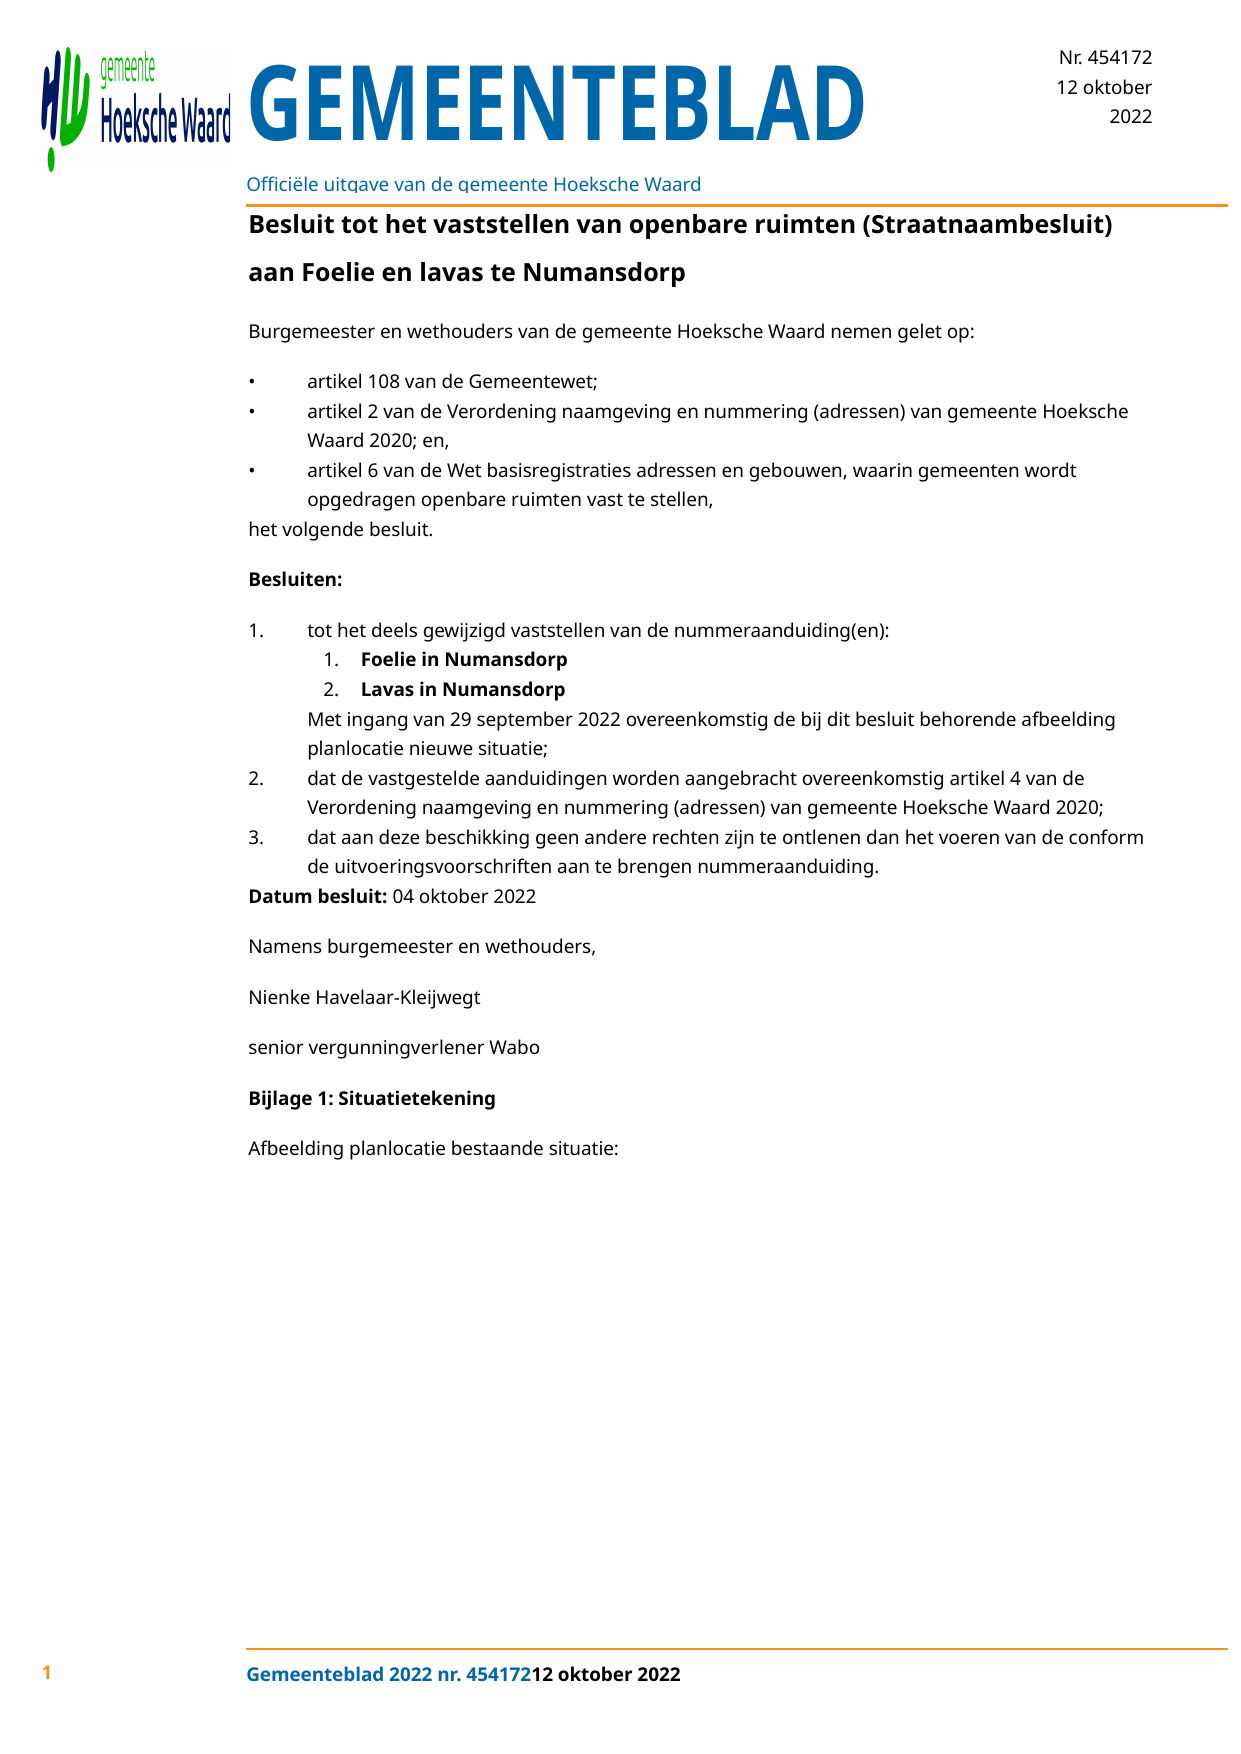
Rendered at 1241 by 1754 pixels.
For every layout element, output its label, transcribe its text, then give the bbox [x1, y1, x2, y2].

list artikel 2 van de Verordening naamgeving en nummering (adressen) van gemeente Hoeksche Waard 2020; en, [248, 398, 1152, 453]
text Bijlage 1: Situatietekening [248, 1085, 1152, 1111]
text Datum besluit: 04 oktober 2022 [248, 883, 1152, 909]
list Met ingang van 29 september 2022 overeenkomstig de bij dit besluit behorende afbeelding planlocatie nieuwe situatie; [248, 706, 1152, 761]
list dat de vastgestelde aanduidingen worden aangebracht overeenkomstig artikel 4 van de Verordening naamgeving en nummering (adressen) van gemeente Hoeksche Waard 2020; [248, 765, 1152, 820]
text senior vergunningverlener Wabo [248, 1034, 1152, 1060]
text Besluiten: [248, 567, 1152, 592]
text Nienke Havelaar-Kleijwegt [248, 984, 1152, 1010]
text Namens burgemeester en wethouders, [248, 934, 1152, 959]
list dat aan deze beschikking geen andere rechten zijn te ontlenen dan het voeren van de conform de uitvoeringsvoorschriften aan te brengen nummeraanduiding. [248, 824, 1152, 879]
text Afbeelding planlocatie bestaande situatie: [248, 1135, 1152, 1161]
list Lavas in Numansdorp [323, 676, 1152, 702]
list artikel 6 van de Wet basisregistraties adressen en gebouwen, waarin gemeenten wordt opgedragen openbare ruimten vast te stellen, [248, 457, 1152, 512]
list Foelie in Numansdorp [323, 647, 1152, 672]
list tot het deels gewijzigd vaststellen van de nummeraanduiding(en): [248, 617, 1152, 643]
text Burgemeester en wethouders van de gemeente Hoeksche Waard nemen gelet op: [248, 318, 1152, 344]
text Besluit tot het vaststellen van openbare ruimten (Straatnaambesluit) aan Foelie en lavas te Numansdorp [248, 207, 1152, 288]
list artikel 108 van de Gemeentewet; [248, 368, 1152, 394]
picture [41, 47, 231, 172]
text het volgende besluit. [248, 516, 1152, 542]
